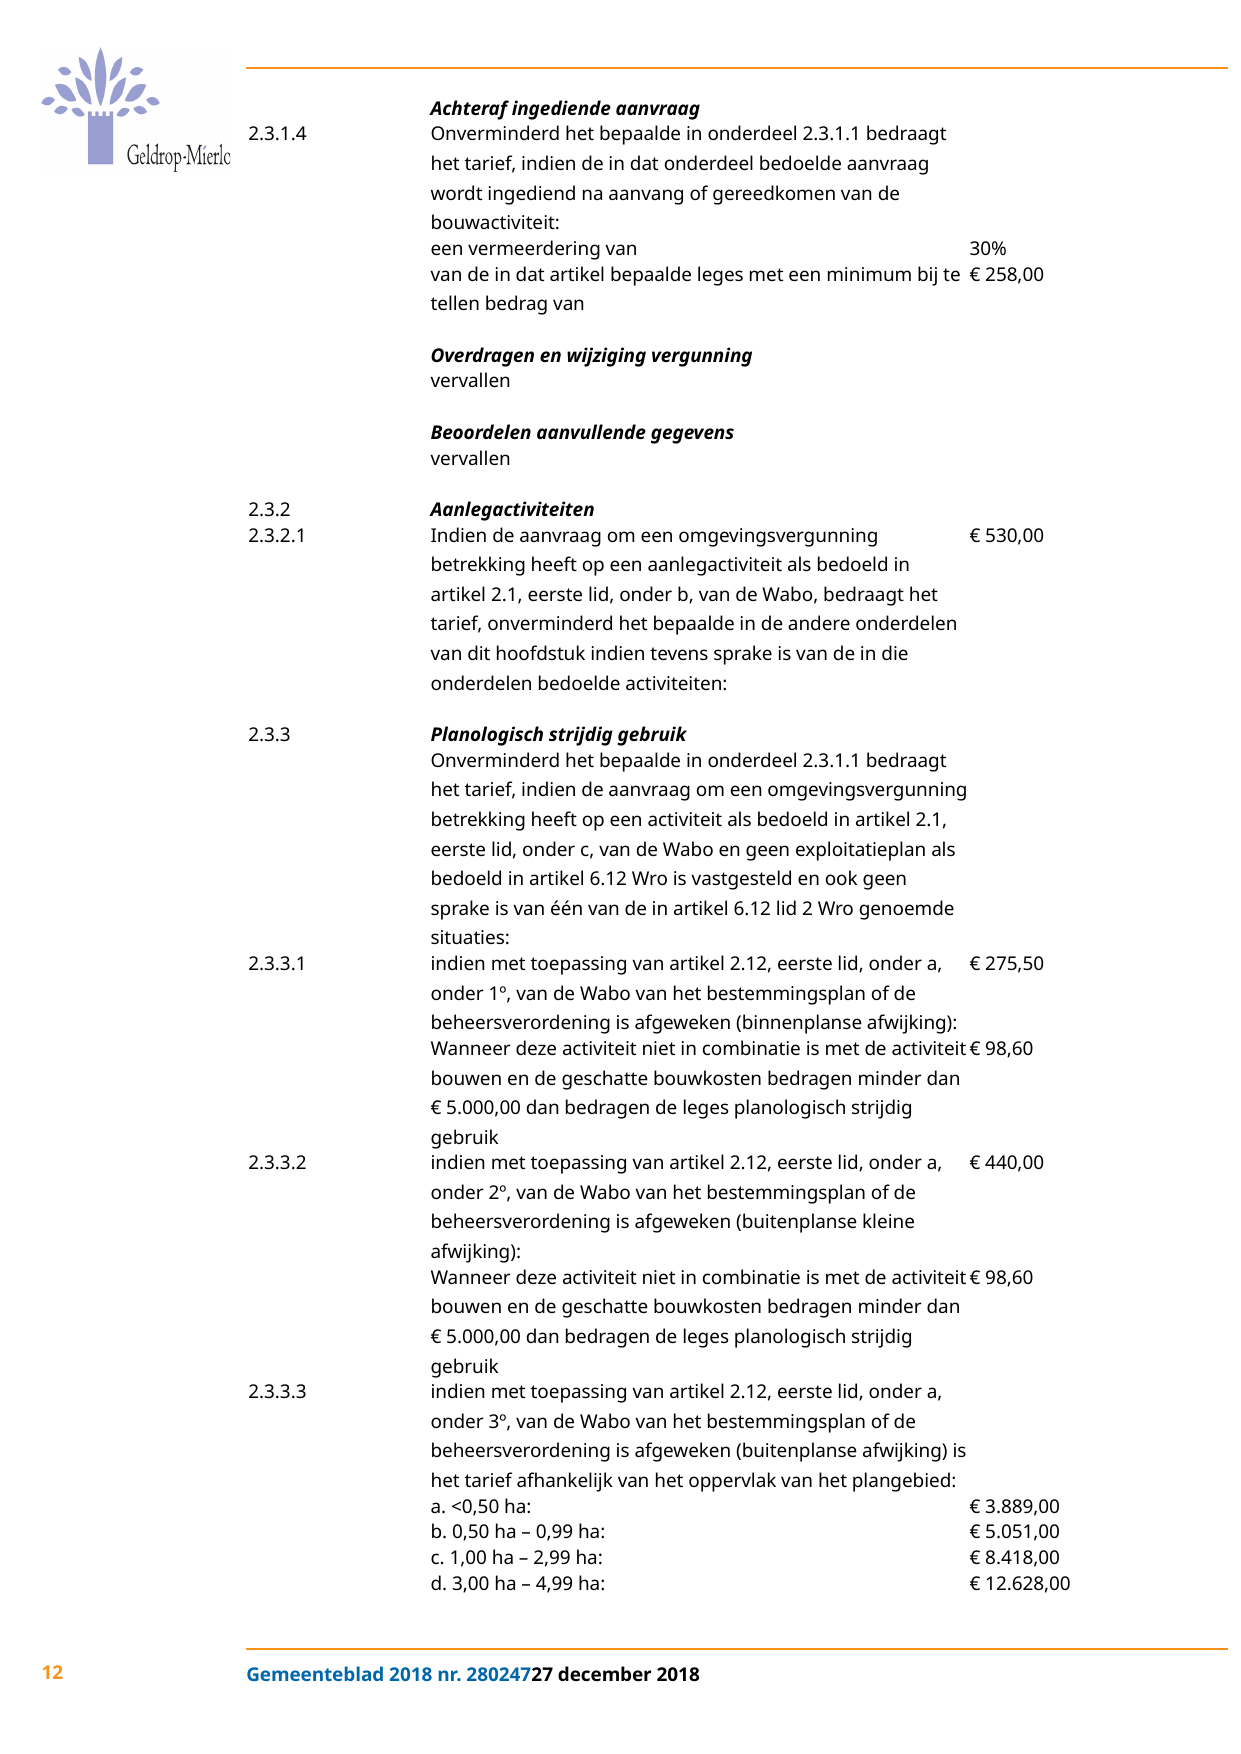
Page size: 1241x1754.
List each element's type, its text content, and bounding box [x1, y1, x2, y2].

table_cell Wanneer deze activiteit niet in combinatie is met de activiteit bouwen en de geschatte bouwkosten bedragen minder dan € 5.000,00 dan bedragen de leges planologisch strijdig gebruik [430, 1035, 969, 1149]
table_cell [248, 747, 430, 950]
table_cell € 98,60 [969, 1035, 1152, 1149]
table_cell [969, 316, 1152, 342]
table_cell € 258,00 [969, 261, 1152, 316]
table_cell [969, 747, 1152, 950]
table_cell [969, 721, 1152, 747]
table_cell € 440,00 [969, 1150, 1152, 1264]
table_cell d. 3,00 ha – 4,99 ha: [430, 1570, 969, 1596]
table_cell indien met toepassing van artikel 2.12, eerste lid, onder a, onder 1º, van de Wabo van het bestemmingsplan of de beheersverordening is afgeweken (binnenplanse afwijking): [430, 950, 969, 1035]
table_cell 2.3.3.1 [248, 950, 430, 1035]
table_cell € 12.628,00 [969, 1570, 1152, 1596]
table_cell [248, 1570, 430, 1596]
table_cell [248, 95, 430, 121]
table_cell [430, 696, 969, 721]
table_cell [248, 419, 430, 445]
table_cell [430, 393, 969, 419]
table_cell Wanneer deze activiteit niet in combinatie is met de activiteit bouwen en de geschatte bouwkosten bedragen minder dan € 5.000,00 dan bedragen de leges planologisch strijdig gebruik [430, 1264, 969, 1378]
table_cell [969, 121, 1152, 235]
table_cell [430, 470, 969, 496]
table_cell [248, 393, 430, 419]
table_cell [248, 445, 430, 470]
table_cell 2.3.3 [248, 721, 430, 747]
table_cell 2.3.2 [248, 496, 430, 522]
table_cell 2.3.3.3 [248, 1379, 430, 1493]
table_cell € 530,00 [969, 522, 1152, 696]
table_cell [969, 445, 1152, 470]
table_cell van de in dat artikel bepaalde leges met een minimum bij te tellen bedrag van [430, 261, 969, 316]
table_cell [430, 316, 969, 342]
table_cell vervallen [430, 445, 969, 470]
table_cell € 3.889,00 [969, 1493, 1152, 1519]
table_cell [248, 470, 430, 496]
table_cell [248, 342, 430, 367]
table_cell [248, 1035, 430, 1149]
table_cell [969, 419, 1152, 445]
table_cell Achteraf ingediende aanvraag [430, 95, 969, 121]
table_cell Indien de aanvraag om een omgevingsvergunning betrekking heeft op een aanlegactiviteit als bedoeld in artikel 2.1, eerste lid, onder b, van de Wabo, bedraagt het tarief, onverminderd het bepaalde in de andere onderdelen van dit hoofdstuk indien tevens sprake is van de in die onderdelen bedoelde activiteiten: [430, 522, 969, 696]
table_cell € 98,60 [969, 1264, 1152, 1378]
table_cell [969, 342, 1152, 367]
table_cell € 5.051,00 [969, 1519, 1152, 1544]
table_cell [248, 368, 430, 393]
table_cell Onverminderd het bepaalde in onderdeel 2.3.1.1 bedraagt het tarief, indien de in dat onderdeel bedoelde aanvraag wordt ingediend na aanvang of gereedkomen van de bouwactiviteit: [430, 121, 969, 235]
table_cell [969, 696, 1152, 721]
table_cell [248, 235, 430, 261]
table_cell c. 1,00 ha – 2,99 ha: [430, 1545, 969, 1570]
table_cell [969, 496, 1152, 522]
table_cell [248, 1493, 430, 1519]
table_cell een vermeerdering van [430, 235, 969, 261]
table_cell [969, 95, 1152, 121]
table_cell € 275,50 [969, 950, 1152, 1035]
table_cell [969, 393, 1152, 419]
table_cell a. <0,50 ha: [430, 1493, 969, 1519]
table_cell indien met toepassing van artikel 2.12, eerste lid, onder a, onder 2º, van de Wabo van het bestemmingsplan of de beheersverordening is afgeweken (buitenplanse kleine afwijking): [430, 1150, 969, 1264]
table_cell 2.3.2.1 [248, 522, 430, 696]
table_cell Beoordelen aanvullende gegevens [430, 419, 969, 445]
table_cell Onverminderd het bepaalde in onderdeel 2.3.1.1 bedraagt het tarief, indien de aanvraag om een omgevingsvergunning betrekking heeft op een activiteit als bedoeld in artikel 2.1, eerste lid, onder c, van de Wabo en geen exploitatieplan als bedoeld in artikel 6.12 Wro is vastgesteld en ook geen sprake is van één van de in artikel 6.12 lid 2 Wro genoemde situaties: [430, 747, 969, 950]
table_cell 30% [969, 235, 1152, 261]
table_cell 2.3.1.4 [248, 121, 430, 235]
table_cell € 8.418,00 [969, 1545, 1152, 1570]
table_cell [248, 1264, 430, 1378]
table_cell [248, 1545, 430, 1570]
table_cell [248, 696, 430, 721]
table_cell b. 0,50 ha – 0,99 ha: [430, 1519, 969, 1544]
table_cell [248, 316, 430, 342]
picture [41, 47, 231, 172]
table_cell Planologisch strijdig gebruik [430, 721, 969, 747]
table_cell [248, 1519, 430, 1544]
table_cell [248, 261, 430, 316]
table_cell 2.3.3.2 [248, 1150, 430, 1264]
table_cell [969, 470, 1152, 496]
table_cell Aanlegactiviteiten [430, 496, 969, 522]
table_cell indien met toepassing van artikel 2.12, eerste lid, onder a, onder 3º, van de Wabo van het bestemmingsplan of de beheersverordening is afgeweken (buitenplanse afwijking) is het tarief afhankelijk van het oppervlak van het plangebied: [430, 1379, 969, 1493]
table_cell [969, 1379, 1152, 1493]
table_cell vervallen [430, 368, 969, 393]
table_cell [969, 368, 1152, 393]
table_cell Overdragen en wijziging vergunning [430, 342, 969, 367]
